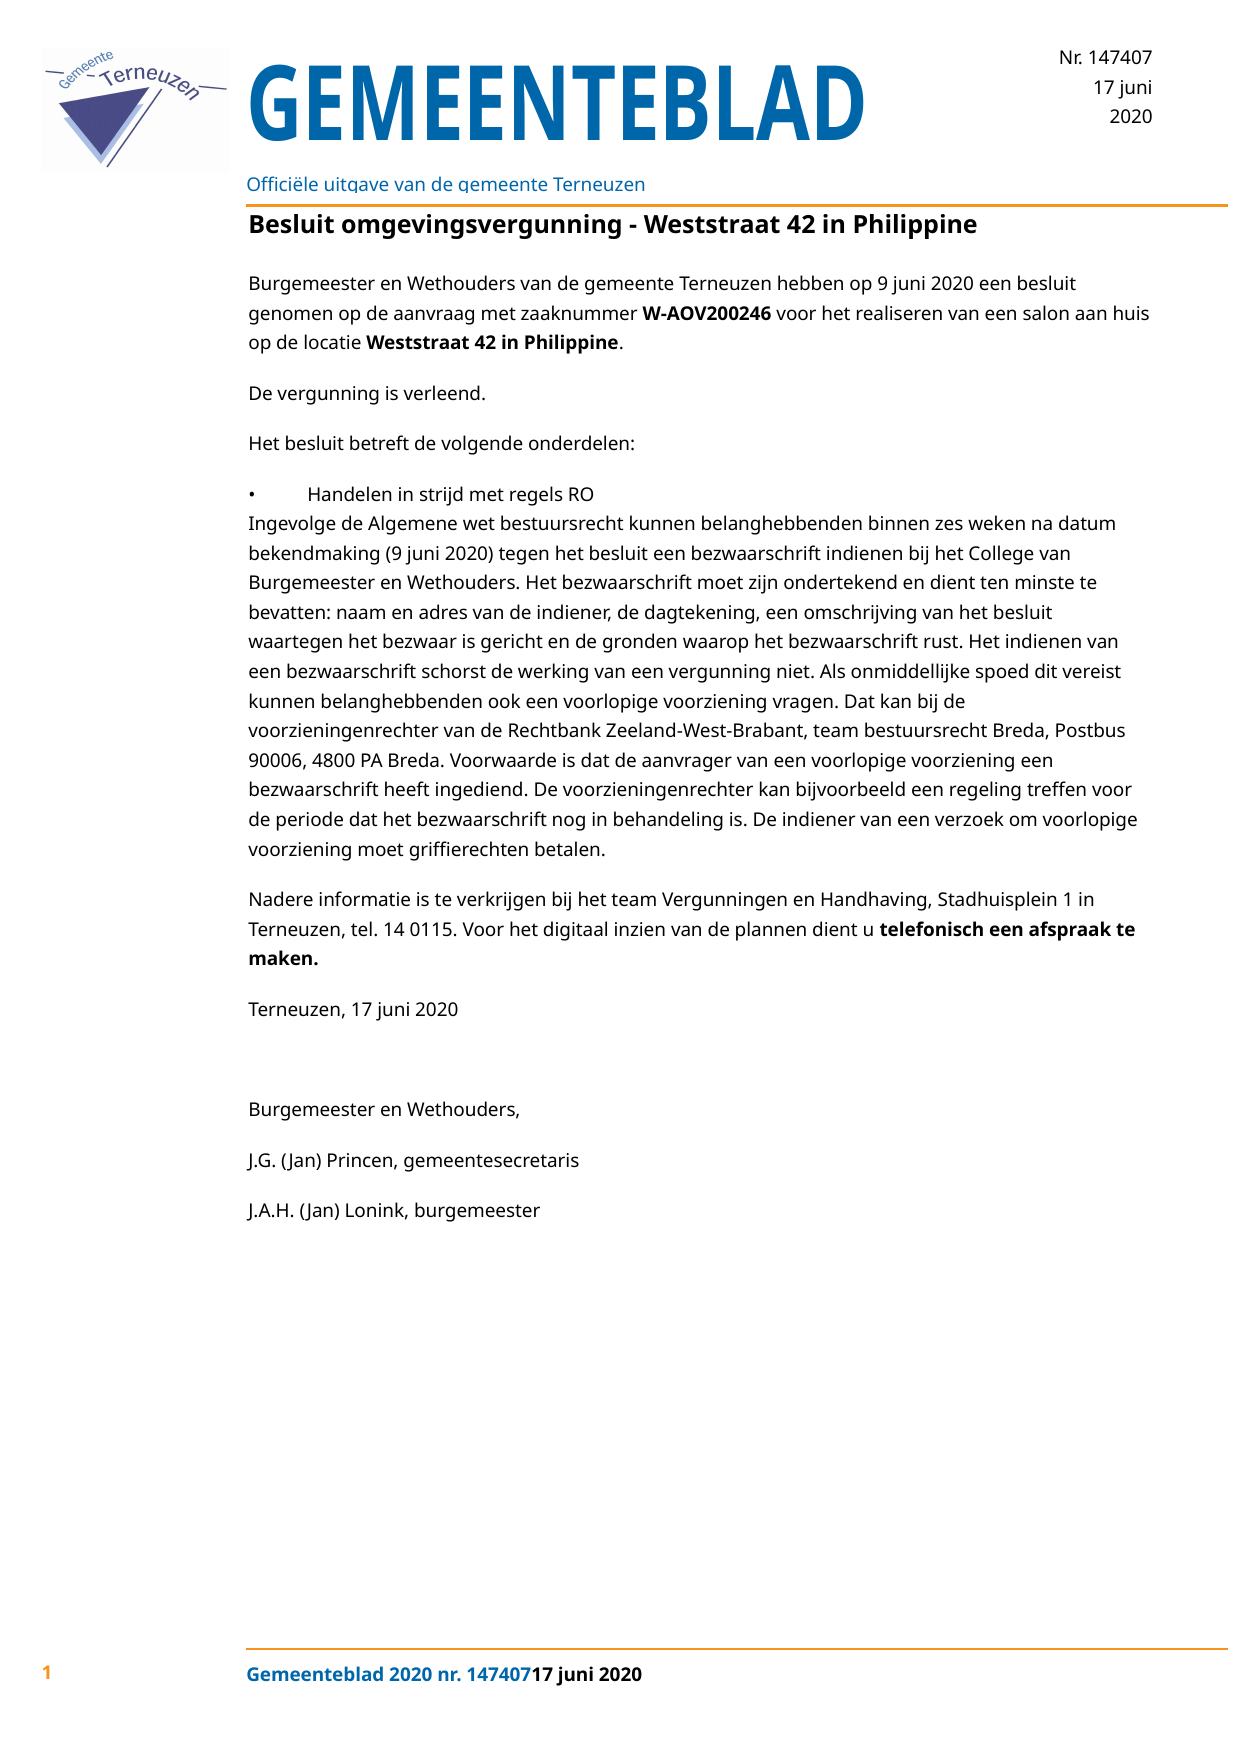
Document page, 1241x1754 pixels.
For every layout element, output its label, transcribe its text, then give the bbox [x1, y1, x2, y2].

text J.A.H. (Jan) Lonink, burgemeester [248, 1197, 1152, 1223]
text Het besluit betreft de volgende onderdelen: [248, 430, 1152, 456]
list Handelen in strijd met regels RO [248, 481, 1152, 506]
text De vergunning is verleend. [248, 380, 1152, 406]
text Burgemeester en Wethouders van de gemeente Terneuzen hebben op 9 juni 2020 een besluit genomen op de aanvraag met zaaknummer W-AOV200246 voor het realiseren van een salon aan huis op de locatie Weststraat 42 in Philippine. [248, 270, 1152, 355]
picture [41, 47, 231, 172]
text Ingevolge de Algemene wet bestuursrecht kunnen belanghebbenden binnen zes weken na datum bekendmaking (9 juni 2020) tegen het besluit een bezwaarschrift indienen bij het College van Burgemeester en Wethouders. Het bezwaarschrift moet zijn ondertekend en dient ten minste te bevatten: naam en adres van de indiener, de dagtekening, een omschrijving van het besluit waartegen het bezwaar is gericht en de gronden waarop het bezwaarschrift rust. Het indienen van een bezwaarschrift schorst de werking van een vergunning niet. Als onmiddellijke spoed dit vereist kunnen belanghebbenden ook een voorlopige voorziening vragen. Dat kan bij de voorzieningenrechter van de Rechtbank Zeeland-West-Brabant, team bestuursrecht Breda, Postbus 90006, 4800 PA Breda. Voorwaarde is dat de aanvrager van een voorlopige voorziening een bezwaarschrift heeft ingediend. De voorzieningenrechter kan bijvoorbeeld een regeling treffen voor de periode dat het bezwaarschrift nog in behandeling is. De indiener van een verzoek om voorlopige voorziening moet griffierechten betalen. [248, 510, 1152, 861]
text Besluit omgevingsvergunning - Weststraat 42 in Philippine [248, 207, 1152, 241]
text Nadere informatie is te verkrijgen bij het team Vergunningen en Handhaving, Stadhuisplein 1 in Terneuzen, tel. 14 0115. Voor het digitaal inzien van de plannen dient u telefonisch een afspraak te maken. [248, 886, 1152, 971]
text J.G. (Jan) Princen, gemeentesecretaris [248, 1147, 1152, 1173]
text Terneuzen, 17 juni 2020 [248, 996, 1152, 1021]
text Burgemeester en Wethouders, [248, 1097, 1152, 1122]
